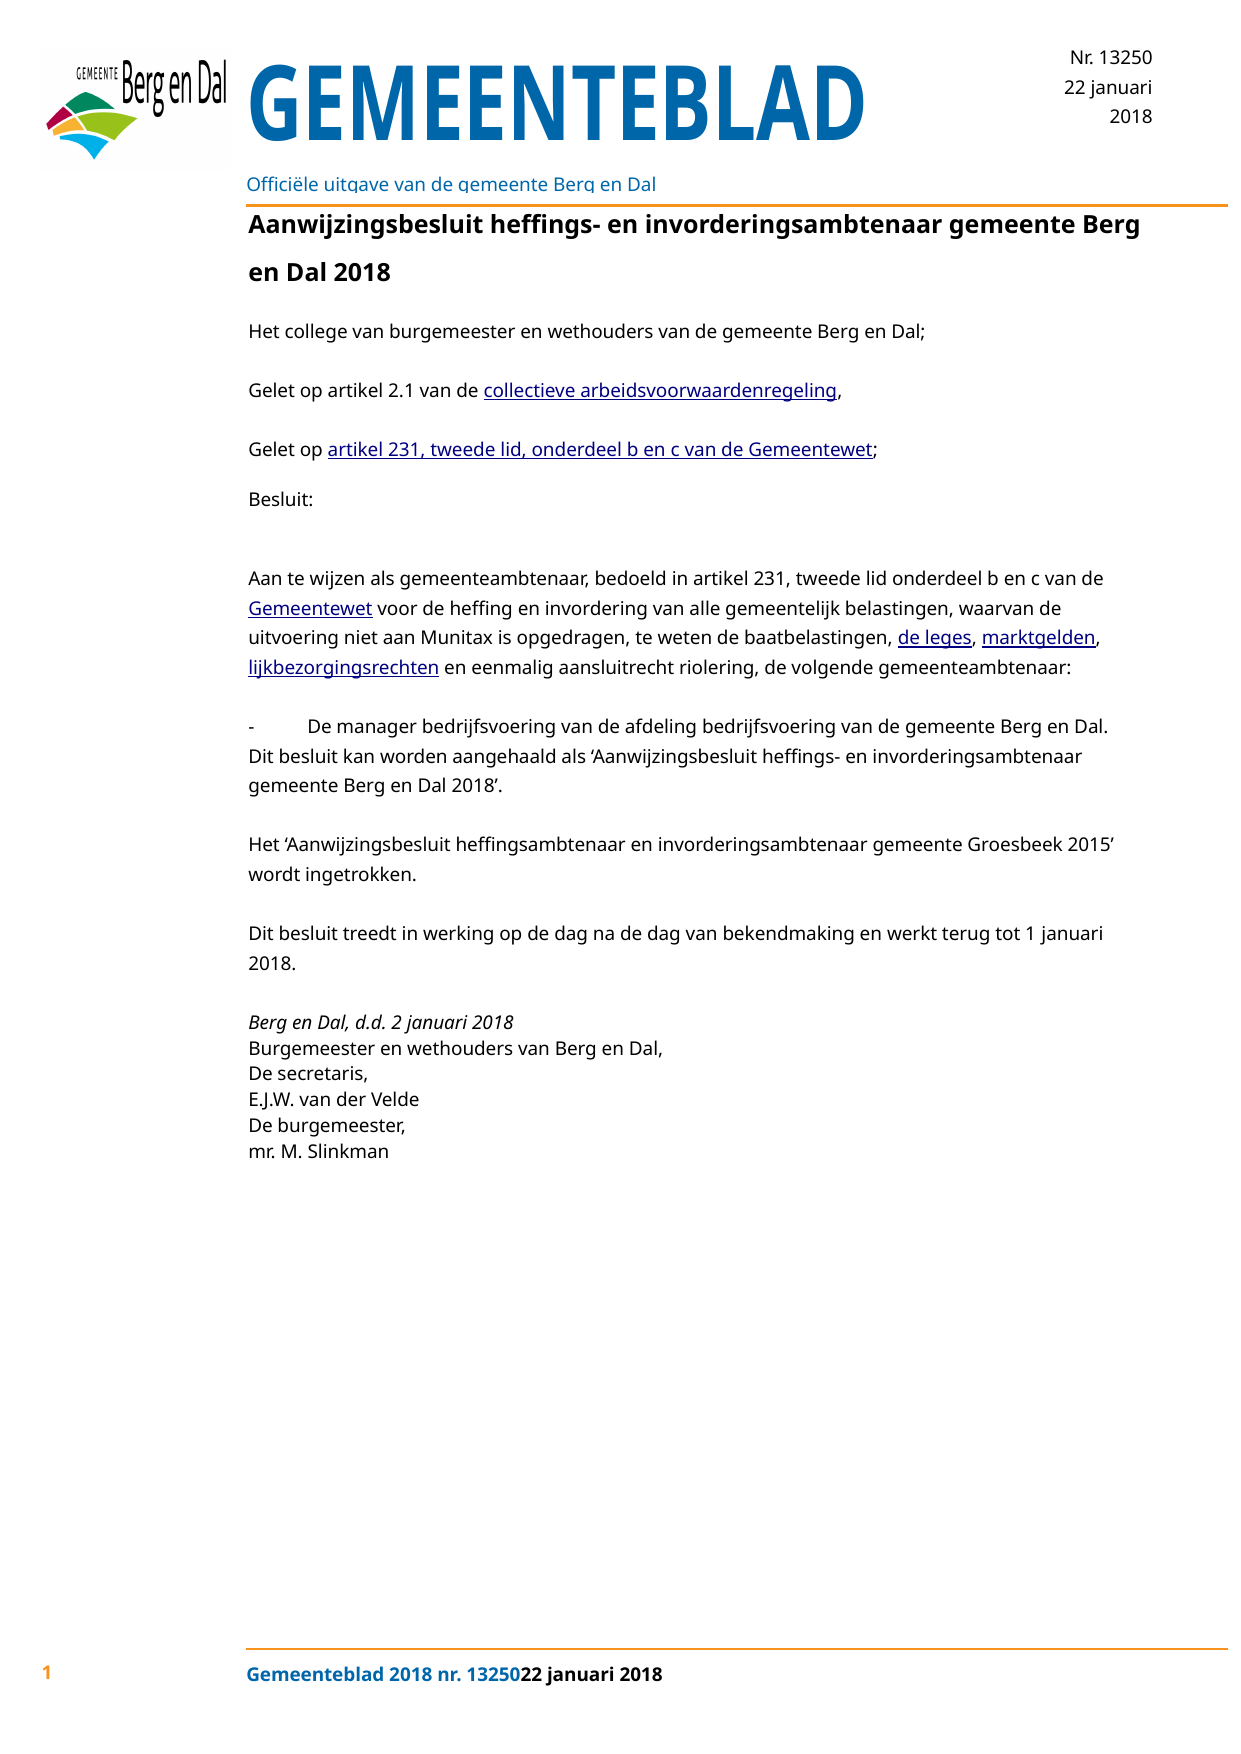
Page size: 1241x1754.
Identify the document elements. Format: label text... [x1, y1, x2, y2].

text Aan te wijzen als gemeenteambtenaar, bedoeld in artikel 231, tweede lid onderdeel b en c van de Gemeentewet voor de heffing en invordering van alle gemeentelijk belastingen, waarvan de uitvoering niet aan Munitax is opgedragen, te weten de baatbelastingen, de leges, marktgelden, lijkbezorgingsrechten en eenmalig aansluitrecht riolering, de volgende gemeenteambtenaar: [248, 565, 1152, 680]
text Het college van burgemeester en wethouders van de gemeente Berg en Dal; [248, 318, 1152, 344]
text De burgemeester, [248, 1112, 1152, 1138]
text De secretaris, [248, 1061, 1152, 1086]
text mr. M. Slinkman [248, 1138, 1152, 1163]
text Aanwijzingsbesluit heffings- en invorderingsambtenaar gemeente Berg en Dal 2018 [248, 207, 1152, 288]
text Burgemeester en wethouders van Berg en Dal, [248, 1035, 1152, 1061]
text Berg en Dal, d.d. 2 januari 2018 [248, 1009, 1152, 1035]
text Dit besluit kan worden aangehaald als ‘Aanwijzingsbesluit heffings- en invorderingsambtenaar gemeente Berg en Dal 2018’. [248, 743, 1152, 798]
text E.J.W. van der Velde [248, 1086, 1152, 1112]
text Gelet op artikel 2.1 van de collectieve arbeidsvoorwaardenregeling, [248, 377, 1152, 403]
picture [41, 47, 231, 172]
text Gelet op artikel 231, tweede lid, onderdeel b en c van de Gemeentewet; [248, 436, 1152, 462]
list De manager bedrijfsvoering van de afdeling bedrijfsvoering van de gemeente Berg en Dal. [248, 713, 1152, 739]
text Besluit: [248, 487, 1152, 512]
text Het ‘Aanwijzingsbesluit heffingsambtenaar en invorderingsambtenaar gemeente Groesbeek 2015’ wordt ingetrokken. [248, 832, 1152, 887]
text Dit besluit treedt in werking op de dag na de dag van bekendmaking en werkt terug tot 1 januari 2018. [248, 920, 1152, 976]
